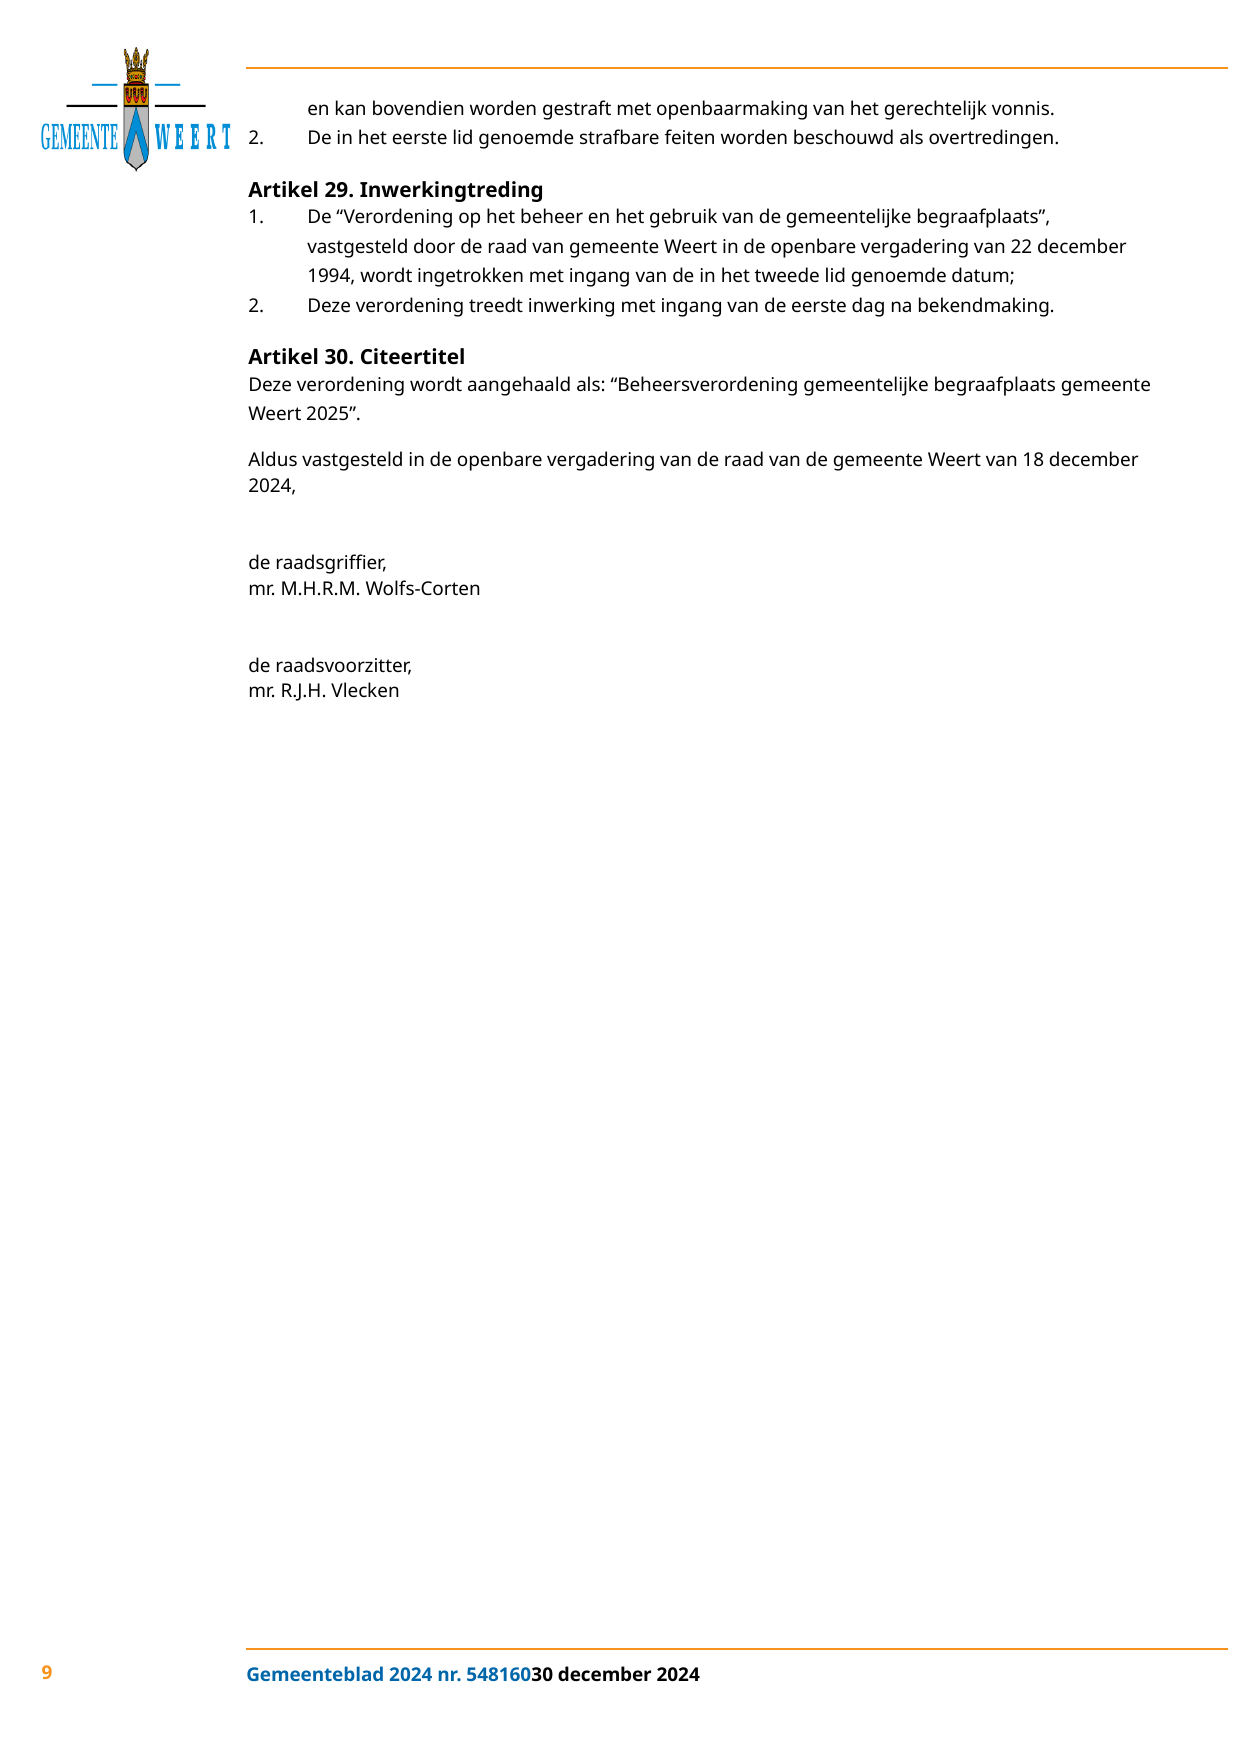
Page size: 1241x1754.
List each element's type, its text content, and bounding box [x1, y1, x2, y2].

text Artikel 30. Citeertitel [248, 342, 1152, 371]
list De in het eerste lid genoemde strafbare feiten worden beschouwd als overtredingen. [248, 124, 1152, 150]
list De “Verordening op het beheer en het gebruik van de gemeentelijke begraafplaats”, vastgesteld door de raad van gemeente Weert in de openbare vergadering van 22 december 1994, wordt ingetrokken met ingang van de in het tweede lid genoemde datum; [248, 203, 1152, 288]
list en kan bovendien worden gestraft met openbaarmaking van het gerechtelijk vonnis. [248, 95, 1152, 121]
list Deze verordening treedt inwerking met ingang van de eerste dag na bekendmaking. [248, 292, 1152, 318]
text mr. M.H.R.M. Wolfs-Corten [248, 575, 1152, 600]
text Aldus vastgesteld in de openbare vergadering van de raad van de gemeente Weert van 18 december 2024, [248, 446, 1152, 497]
text mr. R.J.H. Vlecken [248, 678, 1152, 703]
text Artikel 29. Inwerkingtreding [248, 175, 1152, 203]
text de raadsvoorzitter, [248, 652, 1152, 678]
text de raadsgriffier, [248, 549, 1152, 575]
picture [41, 47, 231, 172]
text Deze verordening wordt aangehaald als: “Beheersverordening gemeentelijke begraafplaats gemeente Weert 2025”. [248, 371, 1152, 426]
